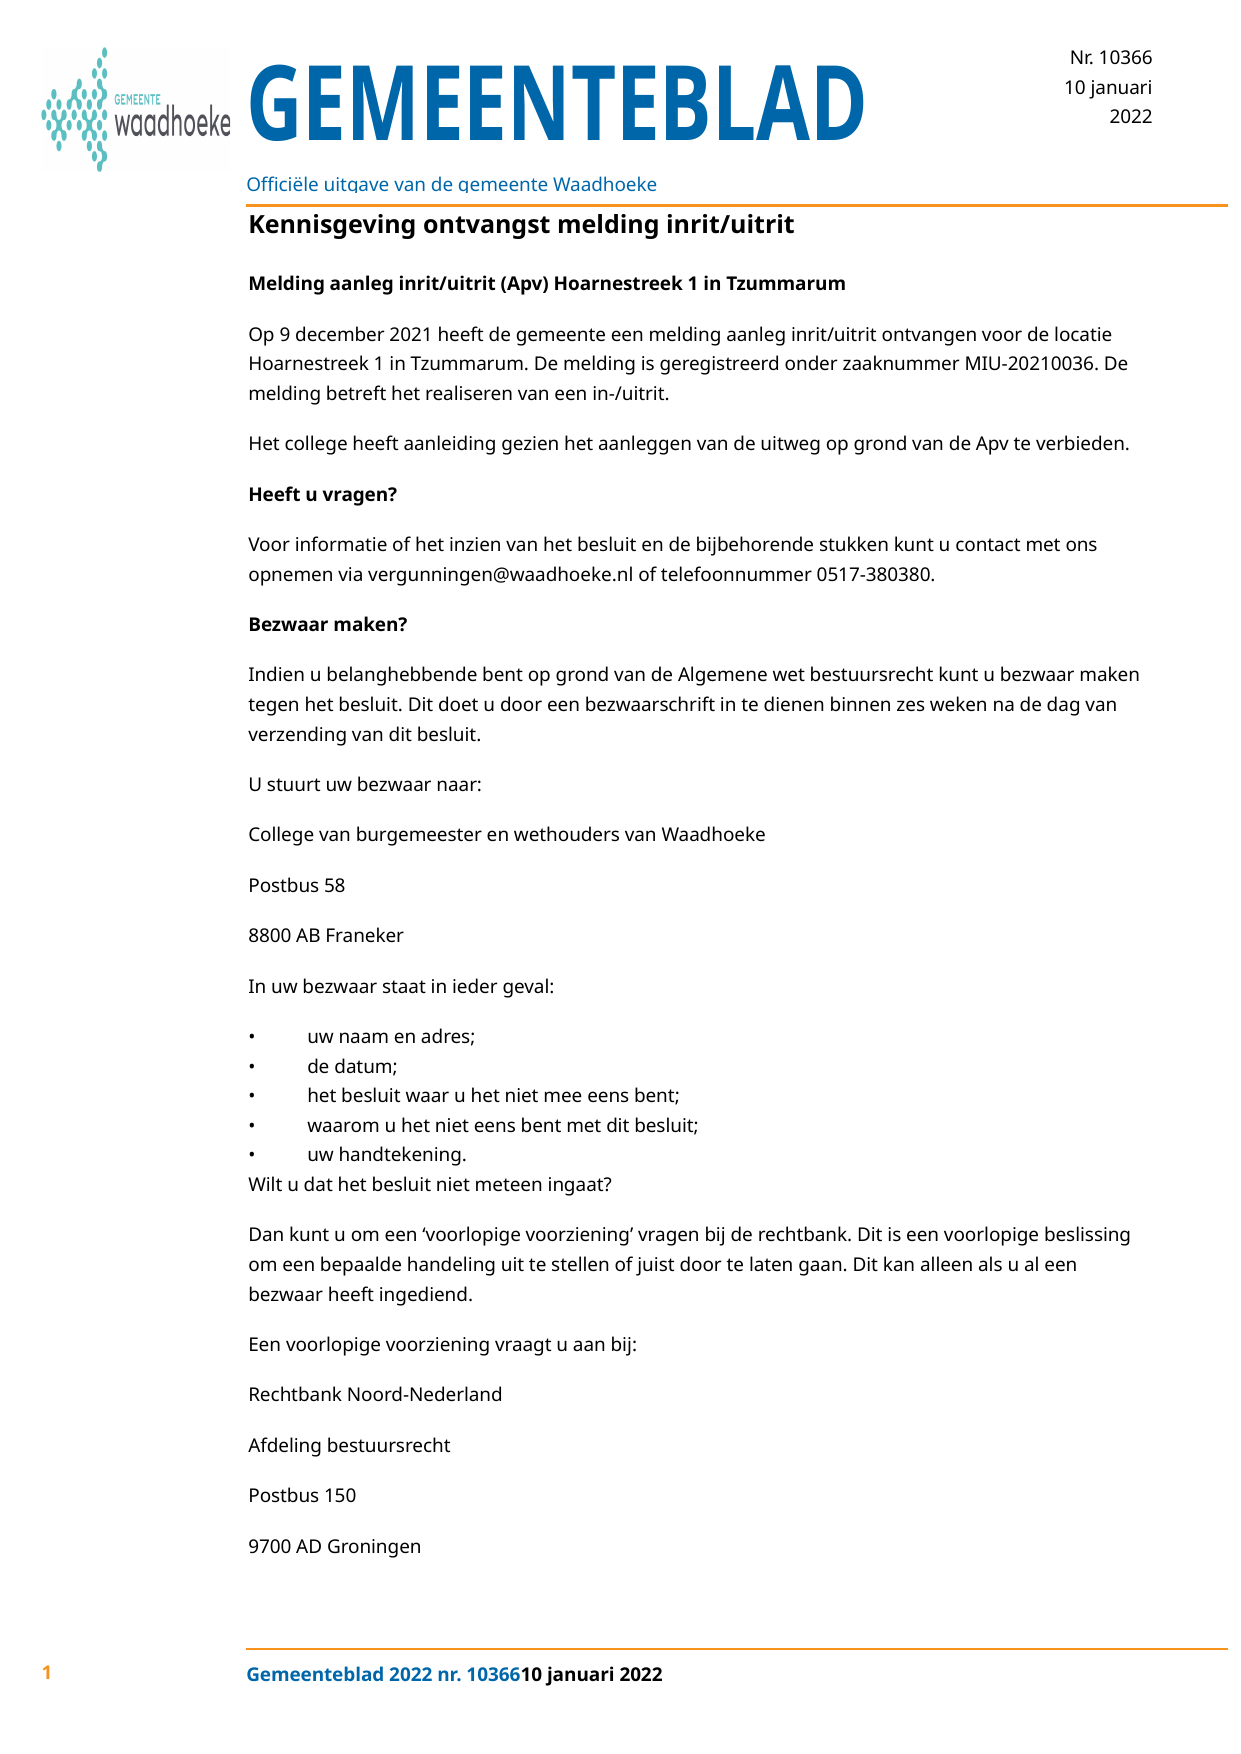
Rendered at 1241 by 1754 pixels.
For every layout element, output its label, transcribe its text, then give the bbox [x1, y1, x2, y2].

text Postbus 150 [248, 1482, 1152, 1508]
text Kennisgeving ontvangst melding inrit/uitrit [248, 207, 1152, 241]
text Wilt u dat het besluit niet meteen ingaat? [248, 1171, 1152, 1197]
text Bezwaar maken? [248, 611, 1152, 637]
text Voor informatie of het inzien van het besluit en de bijbehorende stukken kunt u contact met ons opnemen via vergunningen@waadhoeke.nl of telefoonnummer 0517-380380. [248, 531, 1152, 586]
text 9700 AD Groningen [248, 1533, 1152, 1558]
text Afdeling bestuursrecht [248, 1432, 1152, 1458]
text In uw bezwaar staat in ieder geval: [248, 973, 1152, 998]
text Een voorlopige voorziening vraagt u aan bij: [248, 1331, 1152, 1357]
list uw naam en adres; [248, 1023, 1152, 1049]
text 8800 AB Franeker [248, 922, 1152, 948]
text Heeft u vragen? [248, 481, 1152, 506]
text Postbus 58 [248, 872, 1152, 898]
text Het college heeft aanleiding gezien het aanleggen van de uitweg op grond van de Apv te verbieden. [248, 430, 1152, 456]
list uw handtekening. [248, 1142, 1152, 1167]
text College van burgemeester en wethouders van Waadhoeke [248, 822, 1152, 847]
text U stuurt uw bezwaar naar: [248, 771, 1152, 797]
text Dan kunt u om een ‘voorlopige voorziening’ vragen bij de rechtbank. Dit is een voorlopige beslissing om een bepaalde handeling uit te stellen of juist door te laten gaan. Dit kan alleen als u al een bezwaar heeft ingediend. [248, 1222, 1152, 1306]
list het besluit waar u het niet mee eens bent; [248, 1082, 1152, 1108]
picture [41, 47, 231, 172]
text Rechtbank Noord-Nederland [248, 1382, 1152, 1407]
list waarom u het niet eens bent met dit besluit; [248, 1112, 1152, 1138]
list de datum; [248, 1053, 1152, 1078]
text Indien u belanghebbende bent op grond van de Algemene wet bestuursrecht kunt u bezwaar maken tegen het besluit. Dit doet u door een bezwaarschrift in te dienen binnen zes weken na de dag van verzending van dit besluit. [248, 662, 1152, 746]
text Op 9 december 2021 heeft de gemeente een melding aanleg inrit/uitrit ontvangen voor de locatie Hoarnestreek 1 in Tzummarum. De melding is geregistreerd onder zaaknummer MIU-20210036. De melding betreft het realiseren van een in-/uitrit. [248, 321, 1152, 406]
text Melding aanleg inrit/uitrit (Apv) Hoarnestreek 1 in Tzummarum [248, 270, 1152, 296]
